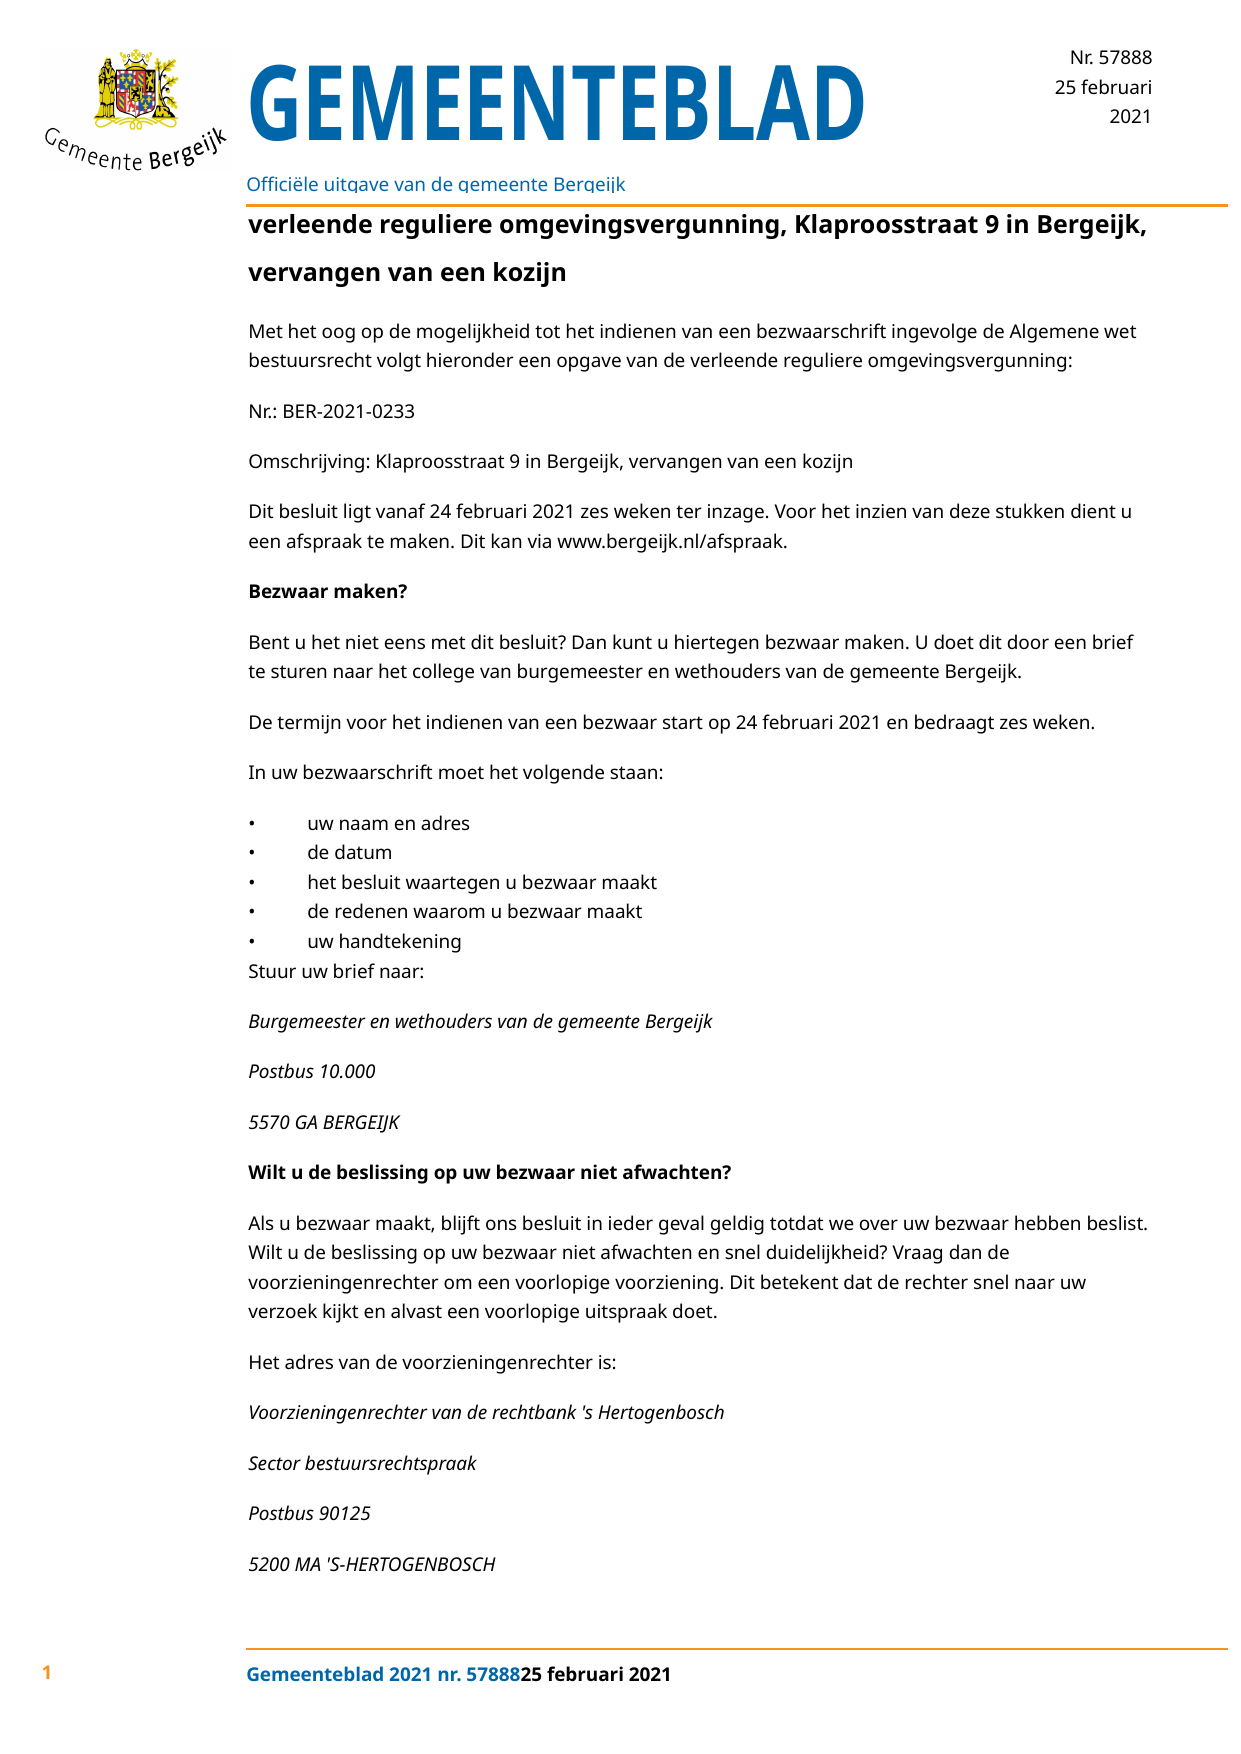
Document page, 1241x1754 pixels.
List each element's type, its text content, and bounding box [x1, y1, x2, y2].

text Als u bezwaar maakt, blijft ons besluit in ieder geval geldig totdat we over uw bezwaar hebben beslist. Wilt u de beslissing op uw bezwaar niet afwachten en snel duidelijkheid? Vraag dan de voorzieningenrechter om een voorlopige voorziening. Dit betekent dat de rechter snel naar uw verzoek kijkt en alvast een voorlopige uitspraak doet. [248, 1210, 1152, 1324]
text Wilt u de beslissing op uw bezwaar niet afwachten? [248, 1159, 1152, 1185]
text Omschrijving: Klaproosstraat 9 in Bergeijk, vervangen van een kozijn [248, 448, 1152, 474]
list de datum [248, 839, 1152, 865]
list uw naam en adres [248, 810, 1152, 836]
text Postbus 10.000 [248, 1059, 1152, 1084]
text 5570 GA BERGEIJK [248, 1109, 1152, 1135]
text Met het oog op de mogelijkheid tot het indienen van een bezwaarschrift ingevolge de Algemene wet bestuursrecht volgt hieronder een opgave van de verleende reguliere omgevingsvergunning: [248, 318, 1152, 373]
text Dit besluit ligt vanaf 24 februari 2021 zes weken ter inzage. Voor het inzien van deze stukken dient u een afspraak te maken. Dit kan via www.bergeijk.nl/afspraak. [248, 499, 1152, 554]
text De termijn voor het indienen van een bezwaar start op 24 februari 2021 en bedraagt zes weken. [248, 709, 1152, 735]
picture [41, 47, 231, 172]
list de redenen waarom u bezwaar maakt [248, 899, 1152, 924]
text Postbus 90125 [248, 1500, 1152, 1526]
text Nr.: BER-2021-0233 [248, 398, 1152, 424]
text Voorzieningenrechter van de rechtbank 's Hertogenbosch [248, 1399, 1152, 1425]
text In uw bezwaarschrift moet het volgende staan: [248, 759, 1152, 785]
text Sector bestuursrechtspraak [248, 1450, 1152, 1476]
text Burgemeester en wethouders van de gemeente Bergeijk [248, 1008, 1152, 1034]
list uw handtekening [248, 928, 1152, 954]
text Bent u het niet eens met dit besluit? Dan kunt u hiertegen bezwaar maken. U doet dit door een brief te sturen naar het college van burgemeester en wethouders van de gemeente Bergeijk. [248, 629, 1152, 684]
text Het adres van de voorzieningenrechter is: [248, 1349, 1152, 1375]
text 5200 MA 'S-HERTOGENBOSCH [248, 1551, 1152, 1577]
list het besluit waartegen u bezwaar maakt [248, 869, 1152, 895]
text Bezwaar maken? [248, 579, 1152, 604]
text verleende reguliere omgevingsvergunning, Klaproosstraat 9 in Bergeijk, vervangen van een kozijn [248, 207, 1152, 288]
text Stuur uw brief naar: [248, 958, 1152, 984]
